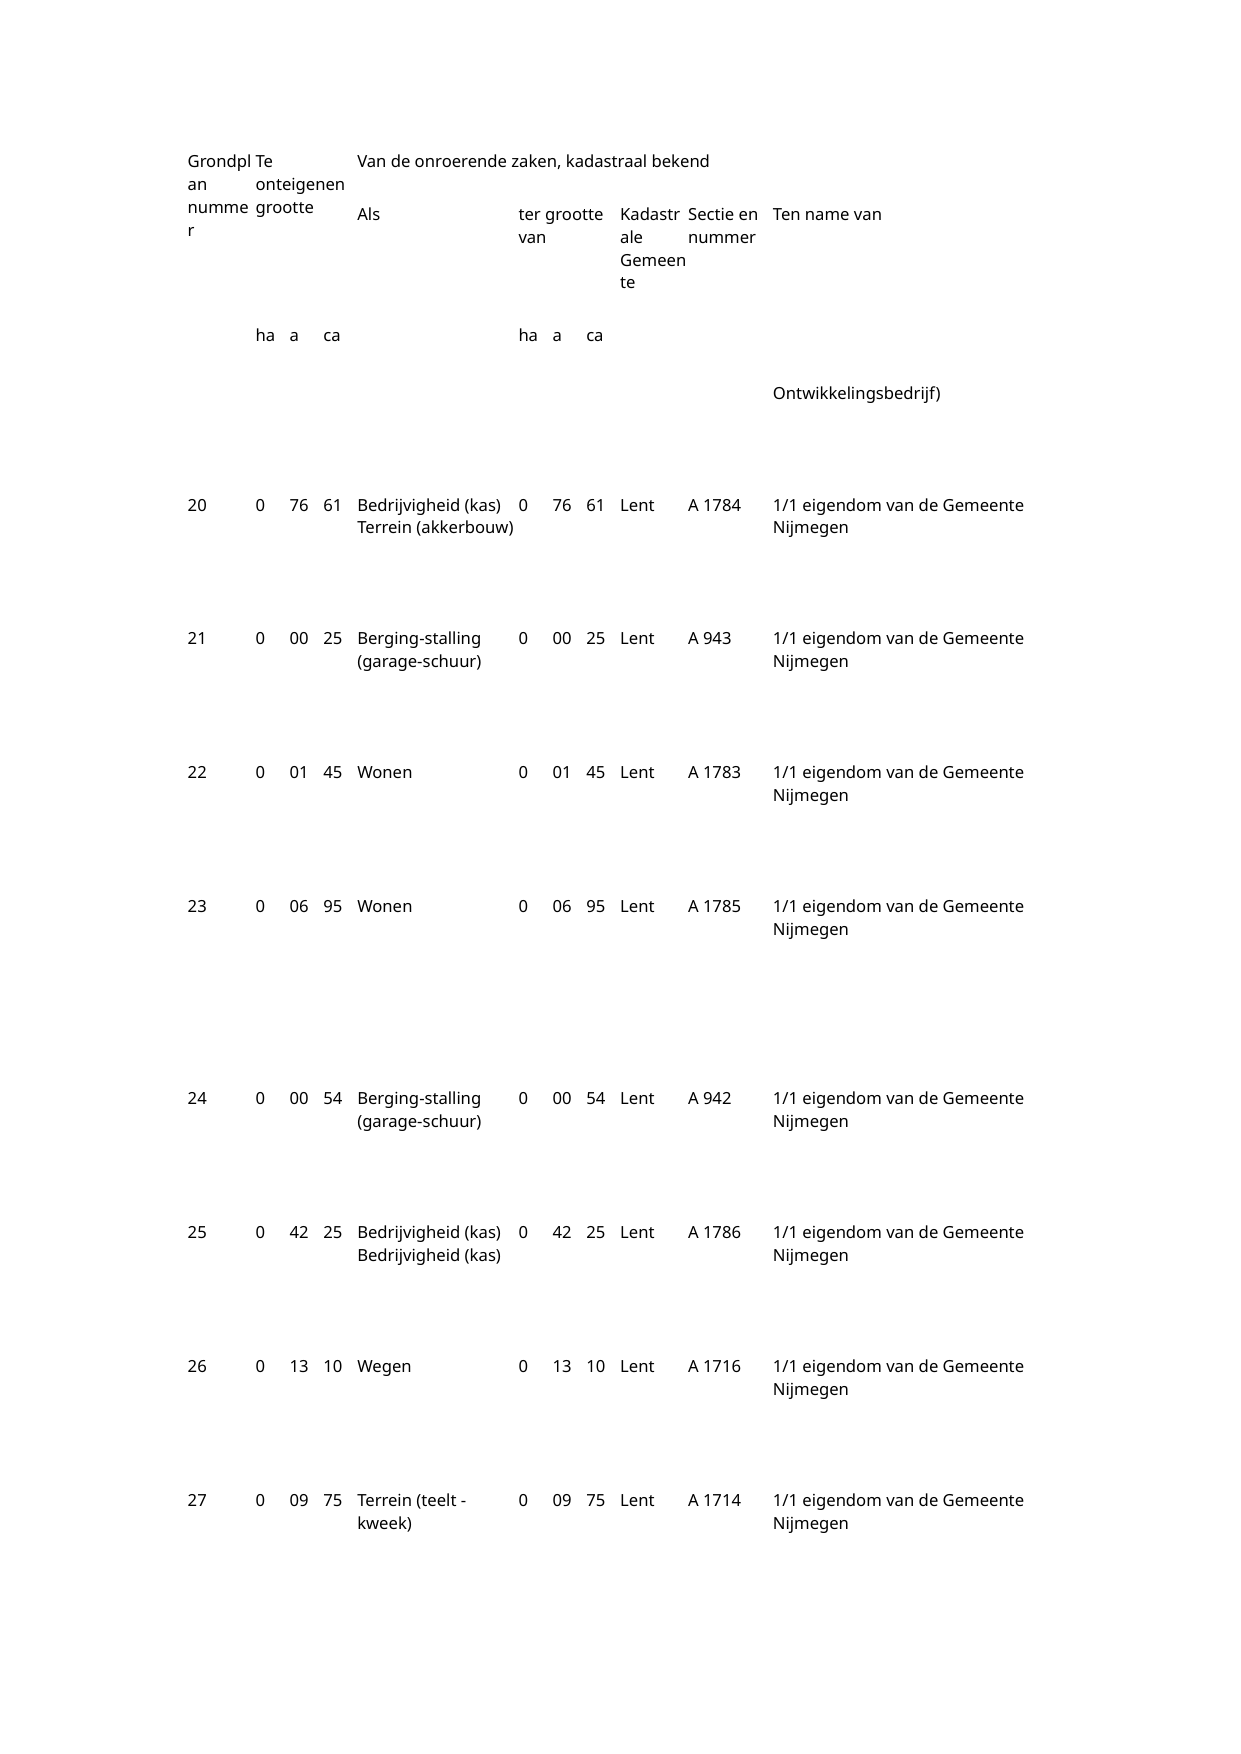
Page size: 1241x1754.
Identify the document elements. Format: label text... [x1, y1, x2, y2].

table_header Te onteigenen grootte [255, 150, 357, 323]
table_cell Lent [620, 1489, 688, 1564]
table_cell 21 [188, 627, 255, 702]
table_cell [323, 836, 357, 895]
table_cell [357, 836, 518, 895]
table_cell [255, 569, 289, 627]
table_cell [255, 836, 289, 895]
table_cell 61 [323, 493, 357, 568]
table_cell Terrein (teelt - kweek) [357, 1489, 518, 1564]
table_cell Ontwikkelingsbedrijf) [773, 382, 1053, 435]
table_cell [773, 1430, 1053, 1488]
table_cell [255, 970, 289, 1028]
table_cell A 1786 [688, 1221, 773, 1296]
table_header Grondplan nummer [188, 150, 255, 323]
table_cell [586, 1163, 620, 1221]
table_cell 0 [255, 1355, 289, 1430]
table_cell 00 [289, 627, 323, 702]
table_cell Lent [620, 493, 688, 568]
table_cell [552, 569, 586, 627]
table_cell 1/1 eigendom van de Gemeente Nijmegen [773, 1355, 1053, 1430]
table_cell 75 [586, 1489, 620, 1564]
table_cell A 1716 [688, 1355, 773, 1430]
table_cell Wegen [357, 1355, 518, 1430]
table_cell 1/1 eigendom van de Gemeente Nijmegen [773, 1087, 1053, 1162]
table_cell 54 [323, 1087, 357, 1162]
table_cell [188, 836, 255, 895]
table_cell [688, 970, 773, 1028]
table_cell [518, 569, 552, 627]
table_cell [357, 435, 518, 493]
table_cell Wonen [357, 895, 518, 970]
table_cell 0 [255, 761, 289, 836]
table_cell 25 [586, 627, 620, 702]
table_cell [620, 1296, 688, 1355]
table_cell [357, 1029, 518, 1087]
table_cell Als [357, 203, 518, 323]
table_cell [323, 1029, 357, 1087]
table_cell A 1783 [688, 761, 773, 836]
table_cell [518, 703, 552, 761]
table_cell [255, 382, 289, 435]
table_cell ca [586, 324, 620, 382]
table_cell [773, 836, 1053, 895]
table_cell [323, 703, 357, 761]
table_cell [773, 324, 1053, 382]
table_cell [323, 382, 357, 435]
table_cell A 943 [688, 627, 773, 702]
table_cell 1/1 eigendom van de Gemeente Nijmegen [773, 761, 1053, 836]
table_cell [357, 382, 518, 435]
table_cell [688, 435, 773, 493]
table_cell [552, 435, 586, 493]
table_cell [773, 435, 1053, 493]
table_cell 1/1 eigendom van de Gemeente Nijmegen [773, 895, 1053, 970]
table_cell [552, 1029, 586, 1087]
table_cell 45 [586, 761, 620, 836]
table_cell 23 [188, 895, 255, 970]
table_cell Lent [620, 1087, 688, 1162]
table_cell 0 [518, 1355, 552, 1430]
table_cell [518, 1296, 552, 1355]
table_cell Lent [620, 1355, 688, 1430]
table_cell [552, 1296, 586, 1355]
table_cell [688, 324, 773, 382]
table_cell [586, 1296, 620, 1355]
table_cell 0 [518, 1087, 552, 1162]
table_cell [188, 703, 255, 761]
table_cell ter grootte van [518, 203, 620, 323]
table_cell Berging-stalling (garage-schuur) [357, 627, 518, 702]
table_cell 61 [586, 493, 620, 568]
table_cell 13 [289, 1355, 323, 1430]
table_cell [289, 703, 323, 761]
table_cell [357, 703, 518, 761]
table_cell [688, 1430, 773, 1488]
table_cell 0 [518, 493, 552, 568]
table_cell 75 [323, 1489, 357, 1564]
table_cell 0 [255, 895, 289, 970]
table_cell 10 [586, 1355, 620, 1430]
table_cell [586, 836, 620, 895]
table_cell [518, 836, 552, 895]
table_cell [688, 1029, 773, 1087]
table_cell 09 [552, 1489, 586, 1564]
table_cell 0 [255, 1221, 289, 1296]
table_cell [552, 836, 586, 895]
table_cell [357, 970, 518, 1028]
table_cell ha [518, 324, 552, 382]
table_cell A 1714 [688, 1489, 773, 1564]
table_cell Bedrijvigheid (kas) Bedrijvigheid (kas) [357, 1221, 518, 1296]
table_cell 00 [552, 1087, 586, 1162]
table_cell 42 [289, 1221, 323, 1296]
table_cell 1/1 eigendom van de Gemeente Nijmegen [773, 627, 1053, 702]
table_cell [357, 569, 518, 627]
table_cell [518, 1430, 552, 1488]
table_cell A 1785 [688, 895, 773, 970]
table_cell 76 [552, 493, 586, 568]
table_cell [586, 1029, 620, 1087]
table_cell [518, 435, 552, 493]
table_header Van de onroerende zaken, kadastraal bekend [357, 150, 1053, 203]
table_cell Sectie en nummer [688, 203, 773, 323]
table_cell [688, 569, 773, 627]
table_cell 1/1 eigendom van de Gemeente Nijmegen [773, 1489, 1053, 1564]
table_cell [620, 382, 688, 435]
table_cell 95 [323, 895, 357, 970]
table_cell 1/1 eigendom van de Gemeente Nijmegen [773, 493, 1053, 568]
table_cell [289, 1163, 323, 1221]
table_cell 13 [552, 1355, 586, 1430]
table_cell a [552, 324, 586, 382]
table_cell [323, 1163, 357, 1221]
table_cell A 942 [688, 1087, 773, 1162]
table_cell [773, 970, 1053, 1028]
table_cell 06 [289, 895, 323, 970]
table_cell 25 [188, 1221, 255, 1296]
table_cell 0 [255, 1489, 289, 1564]
table_cell 0 [518, 895, 552, 970]
table_cell 1/1 eigendom van de Gemeente Nijmegen [773, 1221, 1053, 1296]
table_cell [688, 836, 773, 895]
table_cell [586, 569, 620, 627]
table_cell [289, 382, 323, 435]
table_cell [289, 970, 323, 1028]
table_cell [620, 836, 688, 895]
table_cell 22 [188, 761, 255, 836]
table_cell [620, 435, 688, 493]
table_cell [357, 324, 518, 382]
table_cell [620, 970, 688, 1028]
table_cell Wonen [357, 761, 518, 836]
table_cell 20 [188, 493, 255, 568]
table_cell [518, 382, 552, 435]
table_cell [586, 703, 620, 761]
table_cell 0 [518, 627, 552, 702]
table_cell Lent [620, 895, 688, 970]
table_cell [688, 703, 773, 761]
table_cell 42 [552, 1221, 586, 1296]
table_cell Ten name van [773, 203, 1053, 323]
table_cell Lent [620, 761, 688, 836]
table_cell A 1784 [688, 493, 773, 568]
table_cell [552, 1163, 586, 1221]
table_cell [289, 836, 323, 895]
table_cell [620, 1029, 688, 1087]
table_cell [323, 569, 357, 627]
table_cell [620, 324, 688, 382]
table_cell Kadastrale Gemeente [620, 203, 688, 323]
table_cell 24 [188, 1087, 255, 1162]
table_cell [773, 1296, 1053, 1355]
table_cell 10 [323, 1355, 357, 1430]
table_cell [255, 435, 289, 493]
table_cell 95 [586, 895, 620, 970]
table_cell 54 [586, 1087, 620, 1162]
table_cell a [289, 324, 323, 382]
table_cell 27 [188, 1489, 255, 1564]
table_cell [552, 703, 586, 761]
table_cell ca [323, 324, 357, 382]
table_cell [688, 382, 773, 435]
table_cell [586, 435, 620, 493]
table_cell [552, 1430, 586, 1488]
table_cell [518, 1163, 552, 1221]
table_cell [586, 970, 620, 1028]
table_cell [188, 1029, 255, 1087]
table_cell [552, 970, 586, 1028]
table_cell [620, 1430, 688, 1488]
table_cell [357, 1430, 518, 1488]
table_cell 0 [518, 1489, 552, 1564]
table_cell [289, 1430, 323, 1488]
table_cell [323, 1296, 357, 1355]
table_cell 0 [518, 1221, 552, 1296]
table_cell [255, 1163, 289, 1221]
table_cell 45 [323, 761, 357, 836]
table_cell [289, 569, 323, 627]
table_cell 76 [289, 493, 323, 568]
table_cell [620, 1163, 688, 1221]
table_cell 0 [255, 1087, 289, 1162]
table_cell [586, 382, 620, 435]
table_cell [773, 703, 1053, 761]
table_cell [688, 1296, 773, 1355]
table_cell 09 [289, 1489, 323, 1564]
table_cell [255, 1430, 289, 1488]
table_cell [357, 1163, 518, 1221]
table_cell 06 [552, 895, 586, 970]
table_cell [188, 970, 255, 1028]
table_cell [255, 1296, 289, 1355]
table_cell 26 [188, 1355, 255, 1430]
table_cell [773, 1029, 1053, 1087]
table_cell 25 [323, 627, 357, 702]
table_cell [357, 1296, 518, 1355]
table_cell [289, 435, 323, 493]
table_cell [255, 1029, 289, 1087]
table_cell 0 [255, 493, 289, 568]
table_cell 0 [518, 761, 552, 836]
table_cell Lent [620, 627, 688, 702]
table_cell 01 [552, 761, 586, 836]
table_cell [323, 1430, 357, 1488]
table_cell [188, 1296, 255, 1355]
table_cell 0 [255, 627, 289, 702]
table_cell [188, 1430, 255, 1488]
table_cell [773, 1163, 1053, 1221]
table_cell Bedrijvigheid (kas) Terrein (akkerbouw) [357, 493, 518, 568]
table_cell 01 [289, 761, 323, 836]
table_cell [518, 1029, 552, 1087]
table_cell [688, 1163, 773, 1221]
table_cell [289, 1029, 323, 1087]
table_cell [255, 703, 289, 761]
table_cell Lent [620, 1221, 688, 1296]
table_cell 25 [323, 1221, 357, 1296]
table_cell 00 [552, 627, 586, 702]
table_cell [323, 435, 357, 493]
table_cell 00 [289, 1087, 323, 1162]
table_cell Berging-stalling (garage-schuur) [357, 1087, 518, 1162]
table_cell [518, 970, 552, 1028]
table_cell [773, 569, 1053, 627]
table_cell [188, 569, 255, 627]
table_cell [620, 703, 688, 761]
table_cell [289, 1296, 323, 1355]
table_cell [586, 1430, 620, 1488]
table_cell [188, 324, 255, 382]
table_cell [552, 382, 586, 435]
table_cell 25 [586, 1221, 620, 1296]
table_cell [188, 382, 255, 435]
table_cell [620, 569, 688, 627]
table_cell [188, 1163, 255, 1221]
table_cell [323, 970, 357, 1028]
table_cell ha [255, 324, 289, 382]
table_cell [188, 435, 255, 493]
